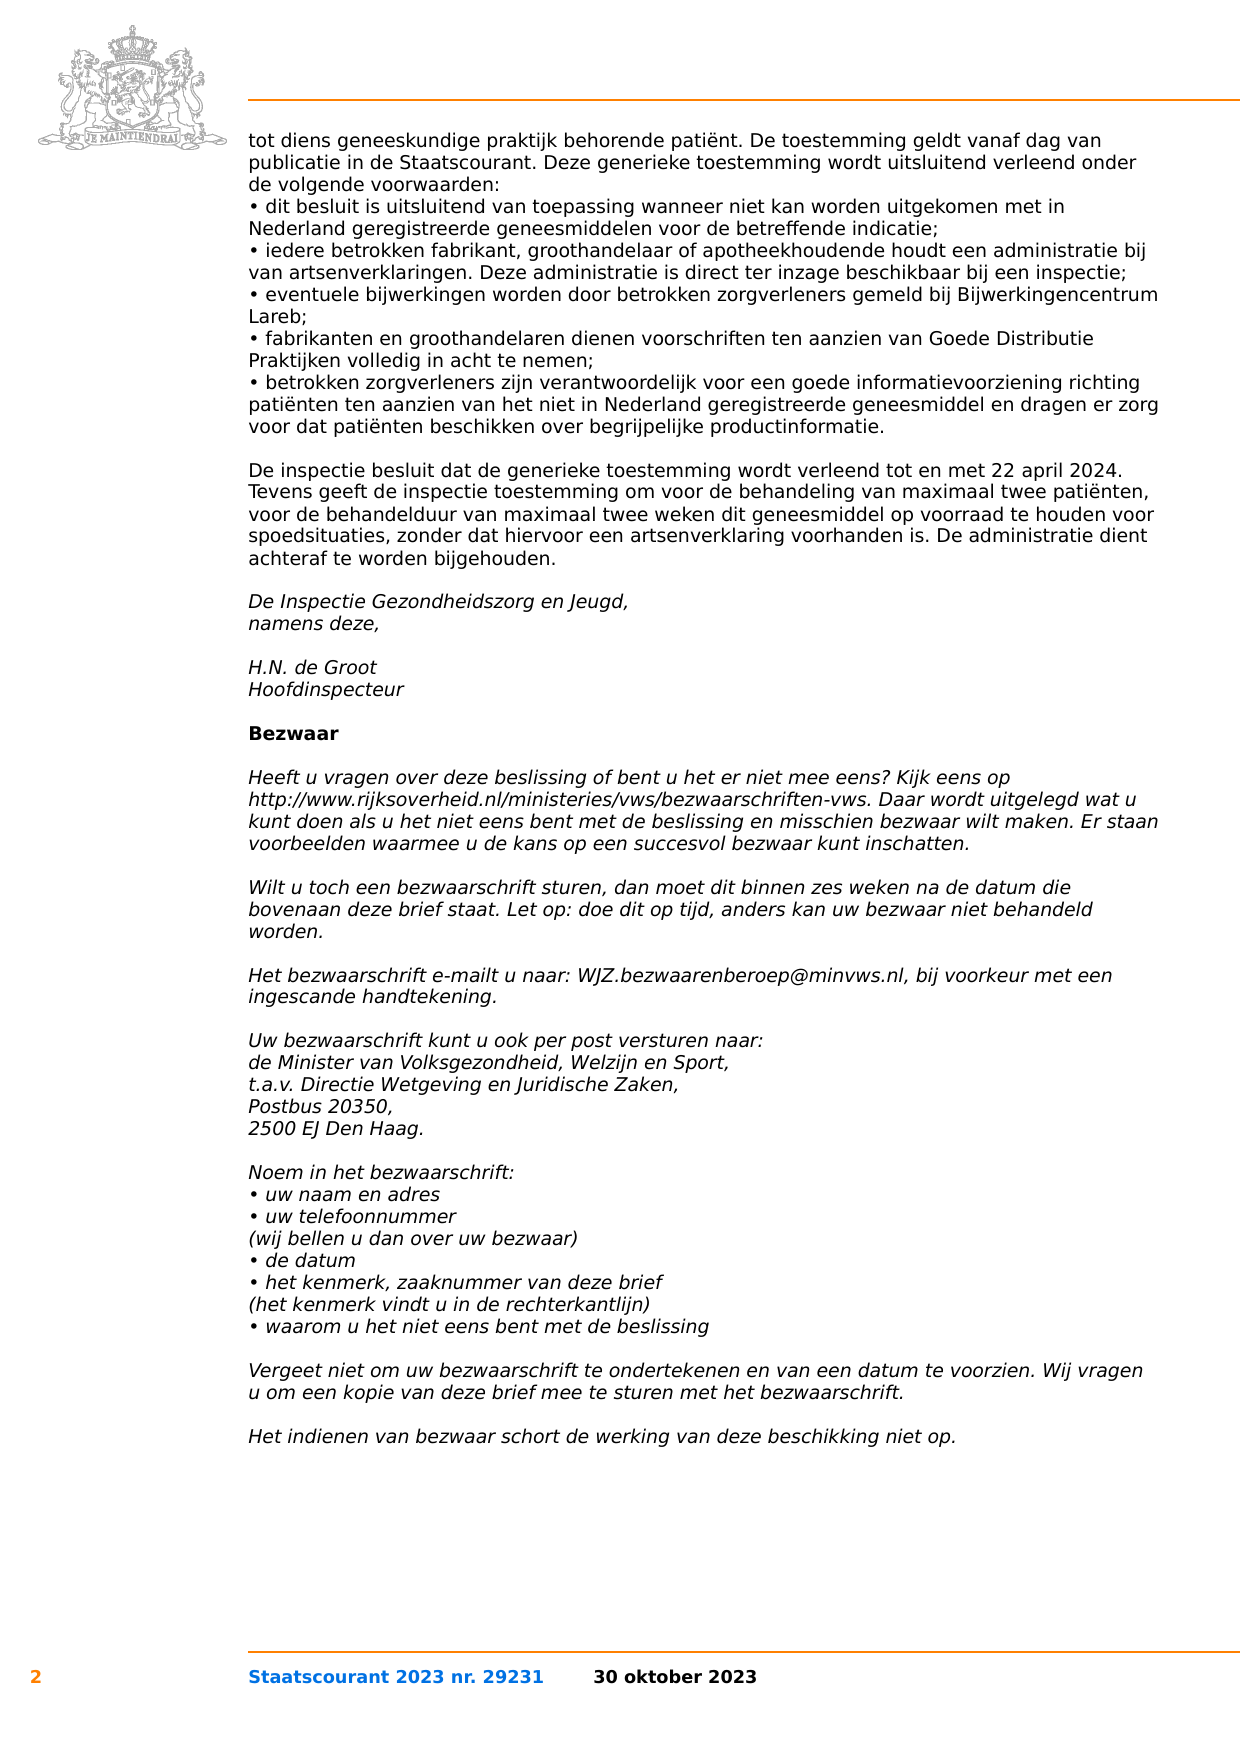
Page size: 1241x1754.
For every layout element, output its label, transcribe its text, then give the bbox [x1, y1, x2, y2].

text t.a.v. Directie Wetgeving en Juridische Zaken, [248, 1074, 1163, 1096]
text Postbus 20350, [248, 1096, 1163, 1118]
text De inspectie besluit dat de generieke toestemming wordt verleend tot en met 22 april 2024. Tevens geeft de inspectie toestemming om voor de behandeling van maximaal twee patiënten, voor de behandelduur van maximaal twee weken dit geneesmiddel op voorraad te houden voor spoedsituaties, zonder dat hiervoor een artsenverklaring voorhanden is. De administratie dient achteraf te worden bijgehouden. [248, 459, 1163, 569]
text Vergeet niet om uw bezwaarschrift te ondertekenen en van een datum te voorzien. Wij vragen u om een kopie van deze brief mee te sturen met het bezwaarschrift. [248, 1360, 1163, 1404]
text Noem in het bezwaarschrift: [248, 1162, 1163, 1184]
text tot diens geneeskundige praktijk behorende patiënt. De toestemming geldt vanaf dag van publicatie in de Staatscourant. Deze generieke toestemming wordt uitsluitend verleend onder de volgende voorwaarden: [248, 130, 1163, 196]
text Het indienen van bezwaar schort de werking van deze beschikking niet op. [248, 1426, 1163, 1448]
text • betrokken zorgverleners zijn verantwoordelijk voor een goede informatievoorziening richting patiënten ten aanzien van het niet in Nederland geregistreerde geneesmiddel en dragen er zorg voor dat patiënten beschikken over begrijpelijke productinformatie. [248, 372, 1163, 438]
text (het kenmerk vindt u in de rechterkantlijn) [248, 1294, 1163, 1316]
text 2500 EJ Den Haag. [248, 1118, 1163, 1140]
text • iedere betrokken fabrikant, groothandelaar of apotheekhoudende houdt een administratie bij van artsenverklaringen. Deze administratie is direct ter inzage beschikbaar bij een inspectie; [248, 240, 1163, 284]
text Wilt u toch een bezwaarschrift sturen, dan moet dit binnen zes weken na de datum die bovenaan deze brief staat. Let op: doe dit op tijd, anders kan uw bezwaar niet behandeld worden. [248, 877, 1163, 943]
text Heeft u vragen over deze beslissing of bent u het er niet mee eens? Kijk eens op http://www.rijksoverheid.nl/ministeries/vws/bezwaarschriften-vws. Daar wordt uitgelegd wat u kunt doen als u het niet eens bent met de beslissing en misschien bezwaar wilt maken. Er staan voorbeelden waarmee u de kans op een succesvol bezwaar kunt inschatten. [248, 767, 1163, 855]
text Bezwaar [248, 723, 1163, 745]
text Het bezwaarschrift e-mailt u naar: WJZ.bezwaarenberoep@minvws.nl, bij voorkeur met een ingescande handtekening. [248, 964, 1163, 1008]
text (wij bellen u dan over uw bezwaar) [248, 1228, 1163, 1250]
text • uw telefoonnummer [248, 1206, 1163, 1228]
text Uw bezwaarschrift kunt u ook per post versturen naar: [248, 1030, 1163, 1052]
text • de datum [248, 1250, 1163, 1272]
text de Minister van Volksgezondheid, Welzijn en Sport, [248, 1052, 1163, 1074]
text • fabrikanten en groothandelaren dienen voorschriften ten aanzien van Goede Distributie Praktijken volledig in acht te nemen; [248, 328, 1163, 372]
text • uw naam en adres [248, 1184, 1163, 1206]
picture [38, 25, 227, 150]
text • eventuele bijwerkingen worden door betrokken zorgverleners gemeld bij Bijwerkingencentrum Lareb; [248, 284, 1163, 328]
text • dit besluit is uitsluitend van toepassing wanneer niet kan worden uitgekomen met in Nederland geregistreerde geneesmiddelen voor de betreffende indicatie; [248, 196, 1163, 240]
text • waarom u het niet eens bent met de beslissing [248, 1316, 1163, 1338]
text • het kenmerk, zaaknummer van deze brief [248, 1272, 1163, 1294]
text De Inspectie Gezondheidszorg en Jeugd, namens deze, H.N. de Groot Hoofdinspecteur [248, 591, 1163, 701]
